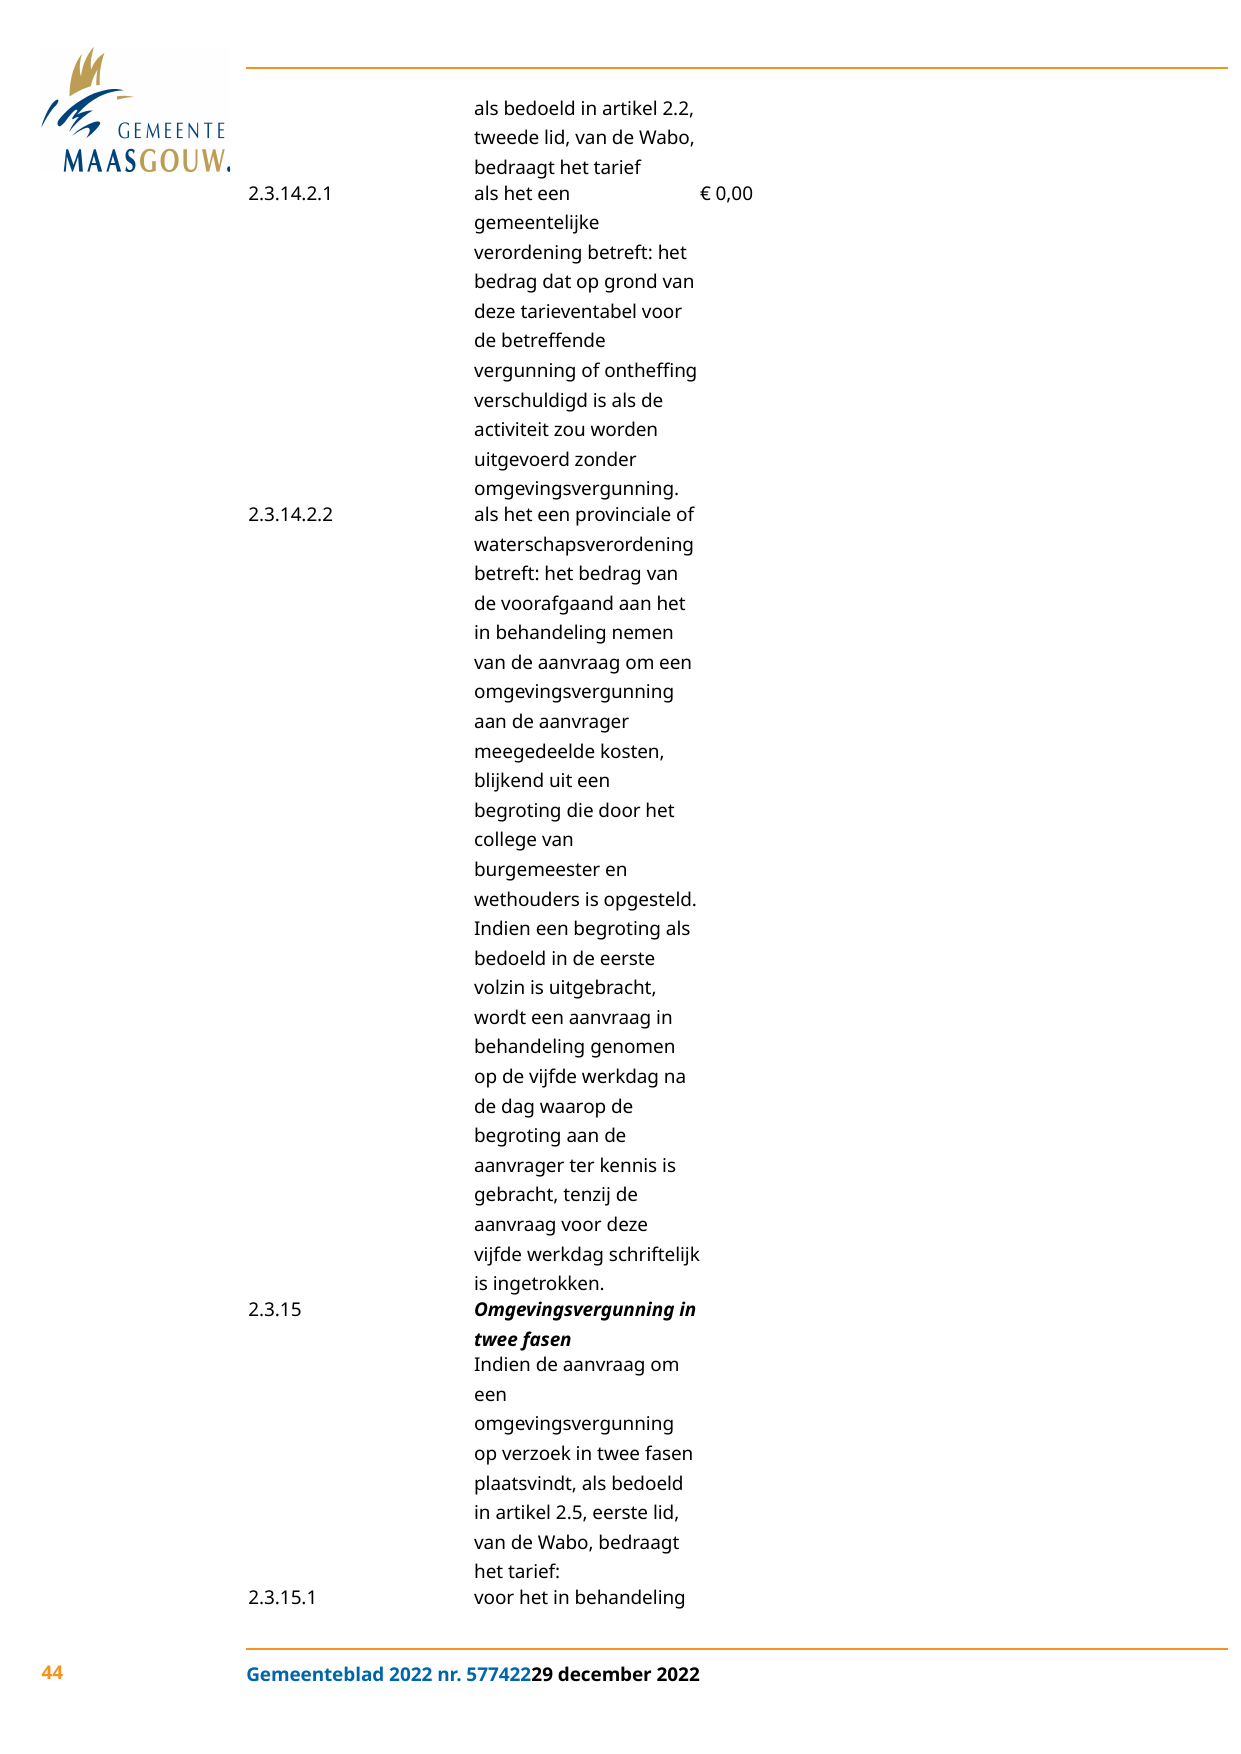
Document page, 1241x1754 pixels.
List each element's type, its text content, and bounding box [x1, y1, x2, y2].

table_cell [700, 1584, 926, 1610]
table_cell [700, 501, 926, 1296]
table_cell als bedoeld in artikel 2.2, tweede lid, van de Wabo, bedraagt het tarief [474, 95, 700, 180]
table_cell 2.3.14.2.1 [248, 180, 474, 501]
picture [41, 47, 231, 172]
table_cell Indien de aanvraag om een omgevingsvergunning op verzoek in twee fasen plaatsvindt, als bedoeld in artikel 2.5, eerste lid, van de Wabo, bedraagt het tarief: [474, 1351, 700, 1584]
table_cell 2.3.15 [248, 1296, 474, 1351]
table_cell voor het in behandeling [474, 1584, 700, 1610]
table_cell [700, 1296, 926, 1351]
table_cell [248, 1351, 474, 1584]
table_cell [700, 1351, 926, 1584]
table_cell Omgevingsvergunning in twee fasen [474, 1296, 700, 1351]
table_cell 2.3.14.2.2 [248, 501, 474, 1296]
table_cell € 0,00 [700, 180, 926, 501]
table_cell 2.3.15.1 [248, 1584, 474, 1610]
table_cell [700, 95, 926, 180]
table_cell [248, 95, 474, 180]
table_cell als het een gemeentelijke verordening betreft: het bedrag dat op grond van deze tarieventabel voor de betreffende vergunning of ontheffing verschuldigd is als de activiteit zou worden uitgevoerd zonder omgevingsvergunning. [474, 180, 700, 501]
table_cell als het een provinciale of waterschapsverordening betreft: het bedrag van de voorafgaand aan het in behandeling nemen van de aanvraag om een omgevingsvergunning aan de aanvrager meegedeelde kosten, blijkend uit een begroting die door het college van burgemeester en wethouders is opgesteld. Indien een begroting als bedoeld in de eerste volzin is uitgebracht, wordt een aanvraag in behandeling genomen op de vijfde werkdag na de dag waarop de begroting aan de aanvrager ter kennis is gebracht, tenzij de aanvraag voor deze vijfde werkdag schriftelijk is ingetrokken. [474, 501, 700, 1296]
